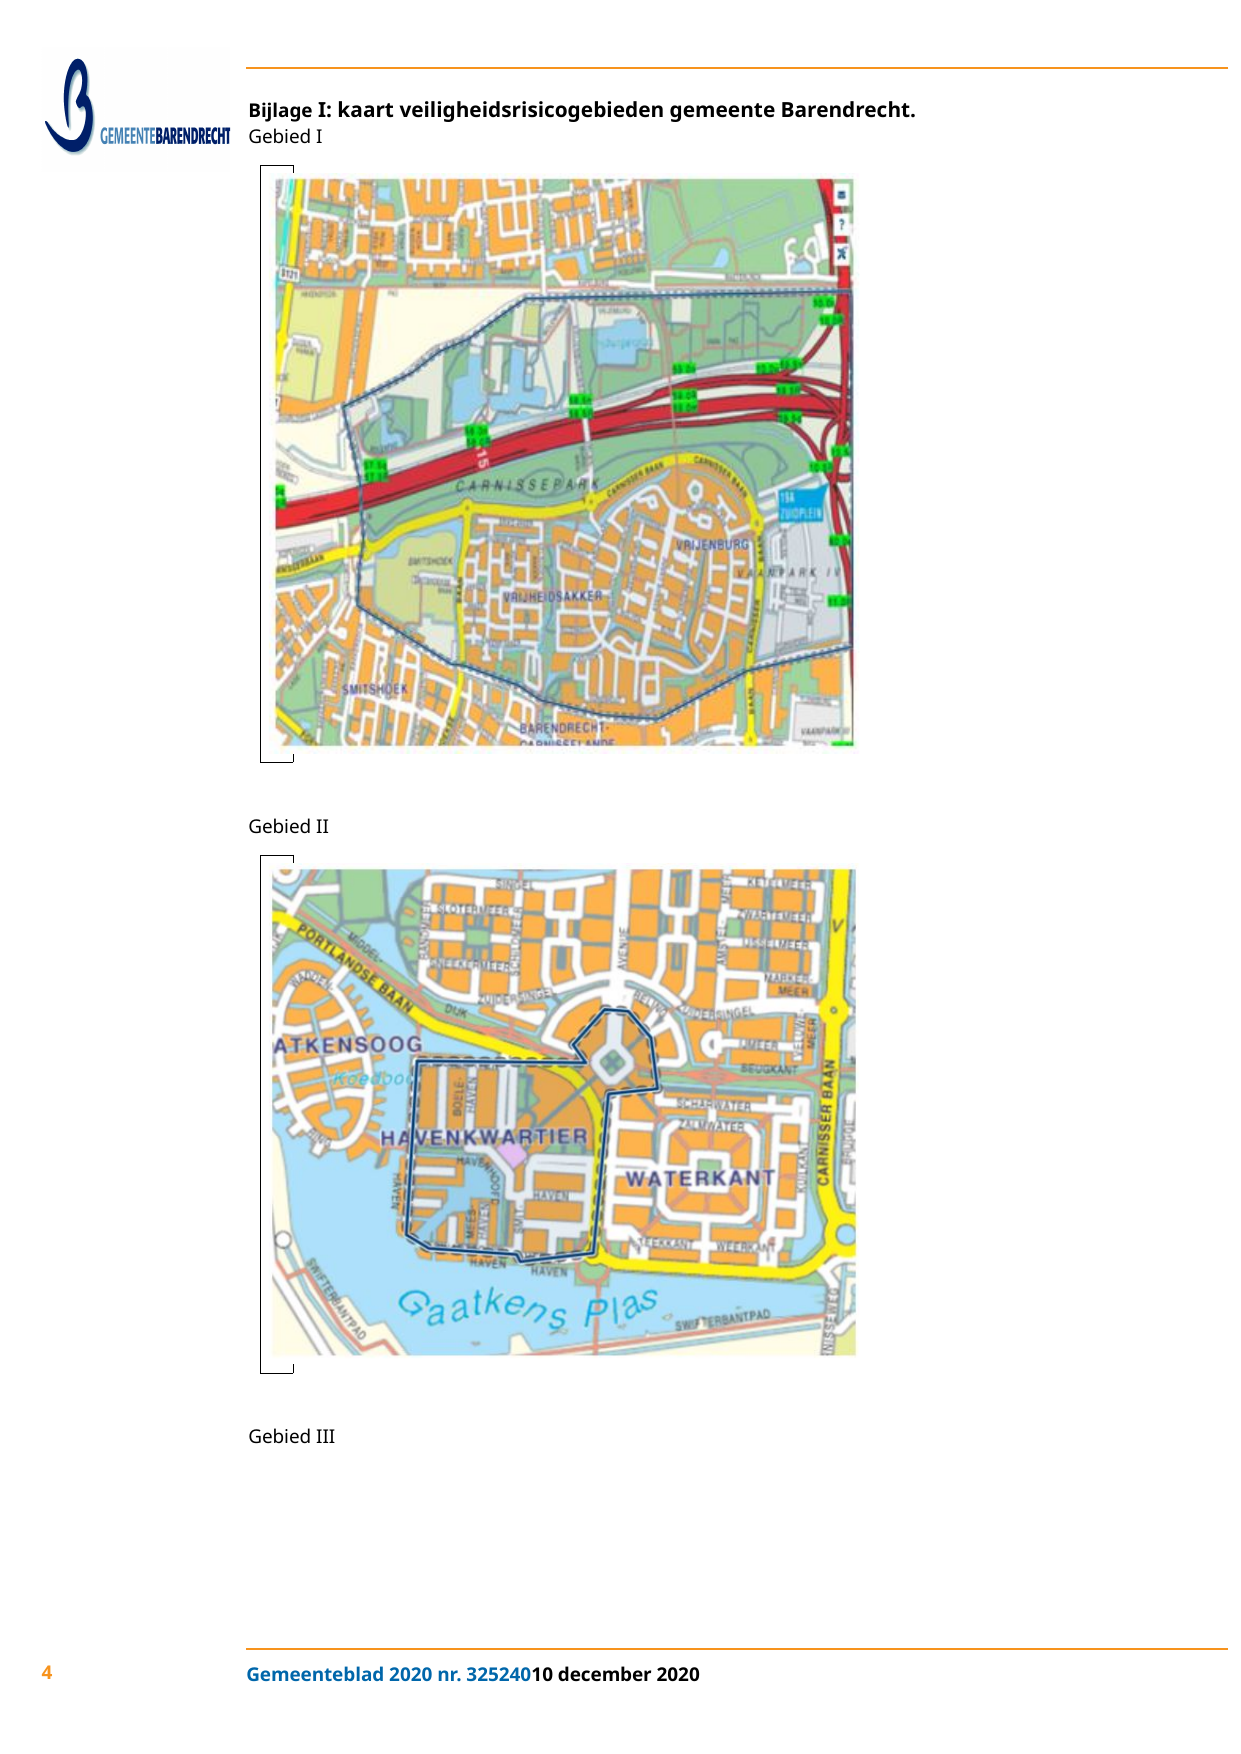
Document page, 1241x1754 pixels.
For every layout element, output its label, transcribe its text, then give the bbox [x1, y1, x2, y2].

text Gebied I [248, 123, 1152, 149]
picture [268, 173, 860, 754]
text Gebied II [248, 813, 1152, 839]
text Bijlage I: kaart veiligheidsrisicogebieden gemeente Barendrecht. [248, 95, 1152, 123]
text Gebied III [248, 1423, 1152, 1449]
picture [268, 863, 860, 1364]
picture [41, 47, 231, 172]
